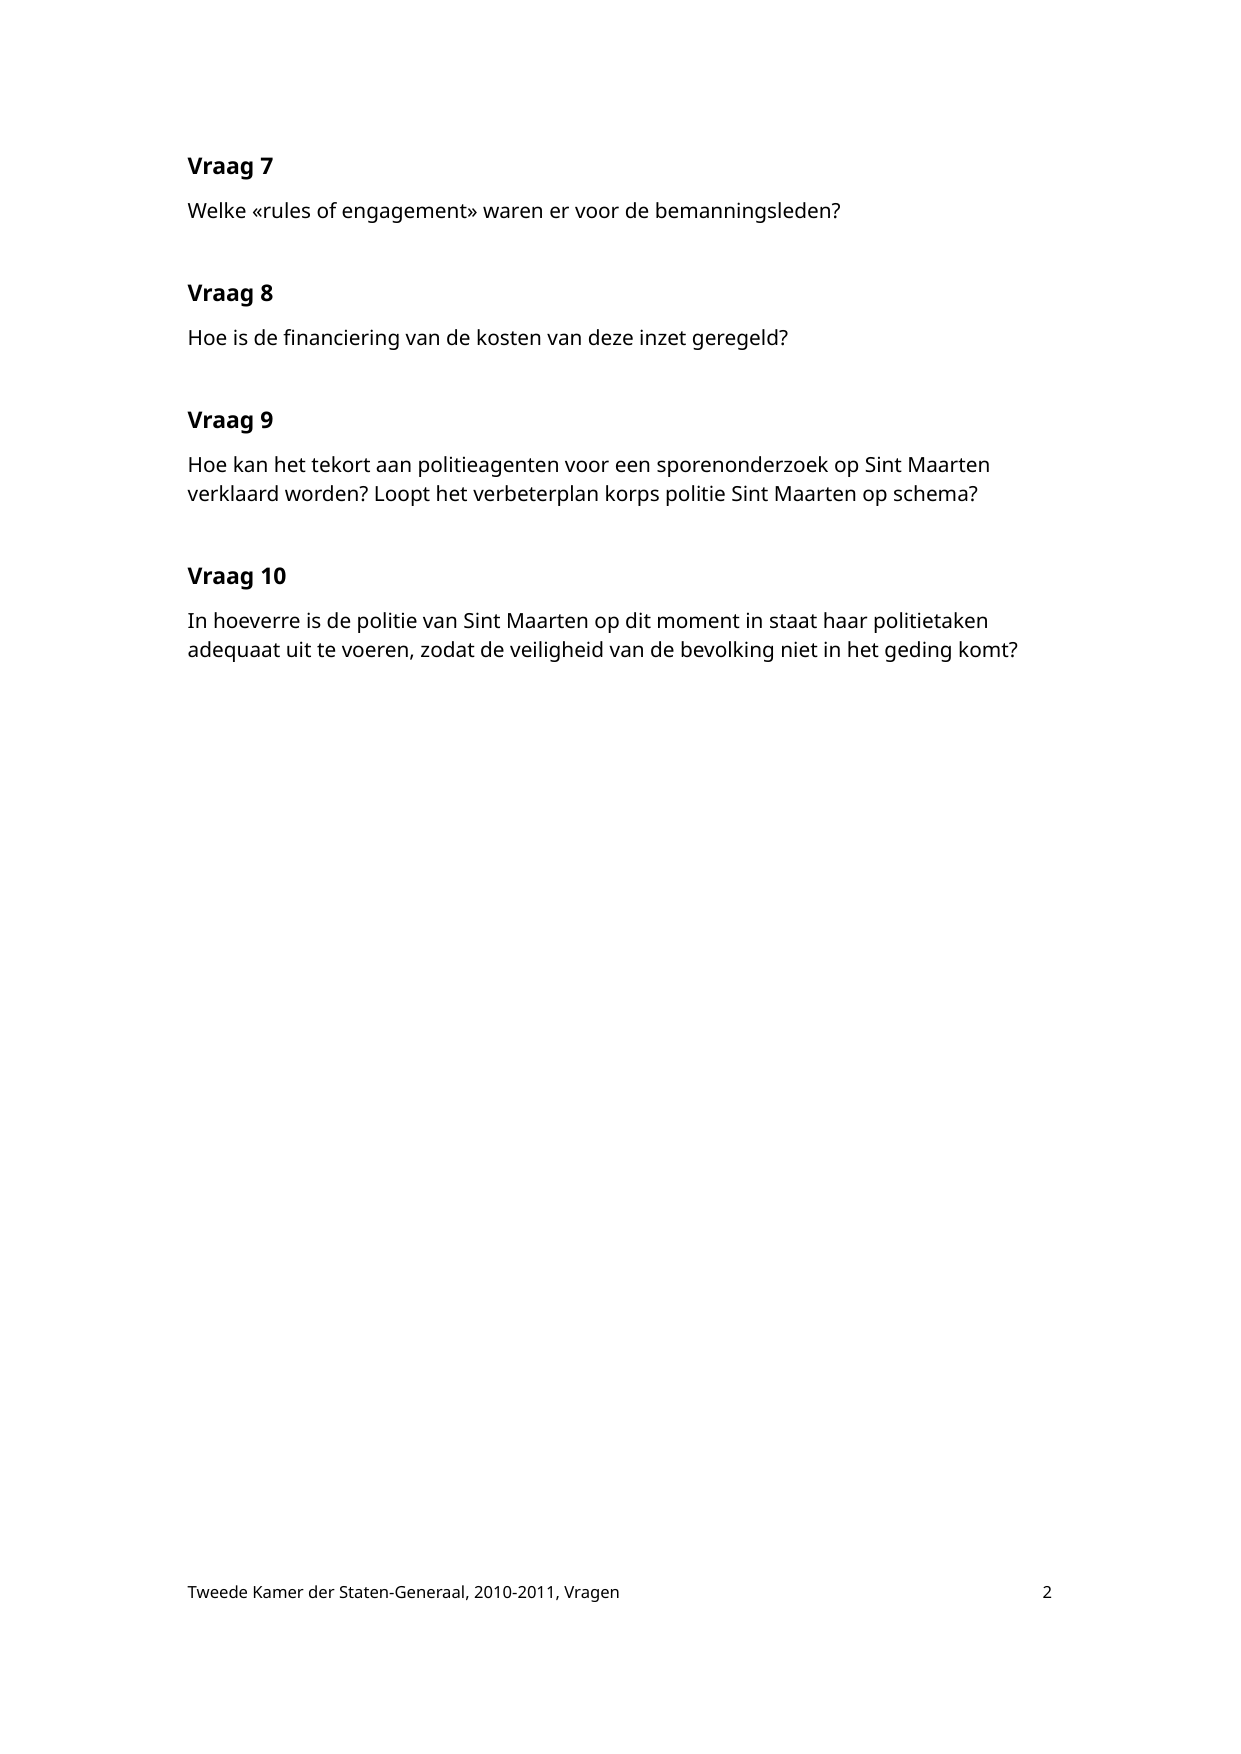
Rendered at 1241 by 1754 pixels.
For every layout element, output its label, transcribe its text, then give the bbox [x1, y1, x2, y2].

text In hoeverre is de politie van Sint Maarten op dit moment in staat haar politietaken adequaat uit te voeren, zodat de veiligheid van de bevolking niet in het geding komt? [187, 606, 1053, 663]
subtitle Vraag 9 [187, 404, 1053, 436]
subtitle Vraag 7 [187, 150, 1053, 181]
text Hoe is de financiering van de kosten van deze inzet geregeld? [187, 323, 1053, 352]
subtitle Vraag 8 [187, 277, 1053, 308]
text Welke «rules of engagement» waren er voor de bemanningsleden? [187, 196, 1053, 225]
text Hoe kan het tekort aan politieagenten voor een sporenonderzoek op Sint Maarten verklaard worden? Loopt het verbeterplan korps politie Sint Maarten op schema? [187, 451, 1053, 507]
subtitle Vraag 10 [187, 560, 1053, 591]
